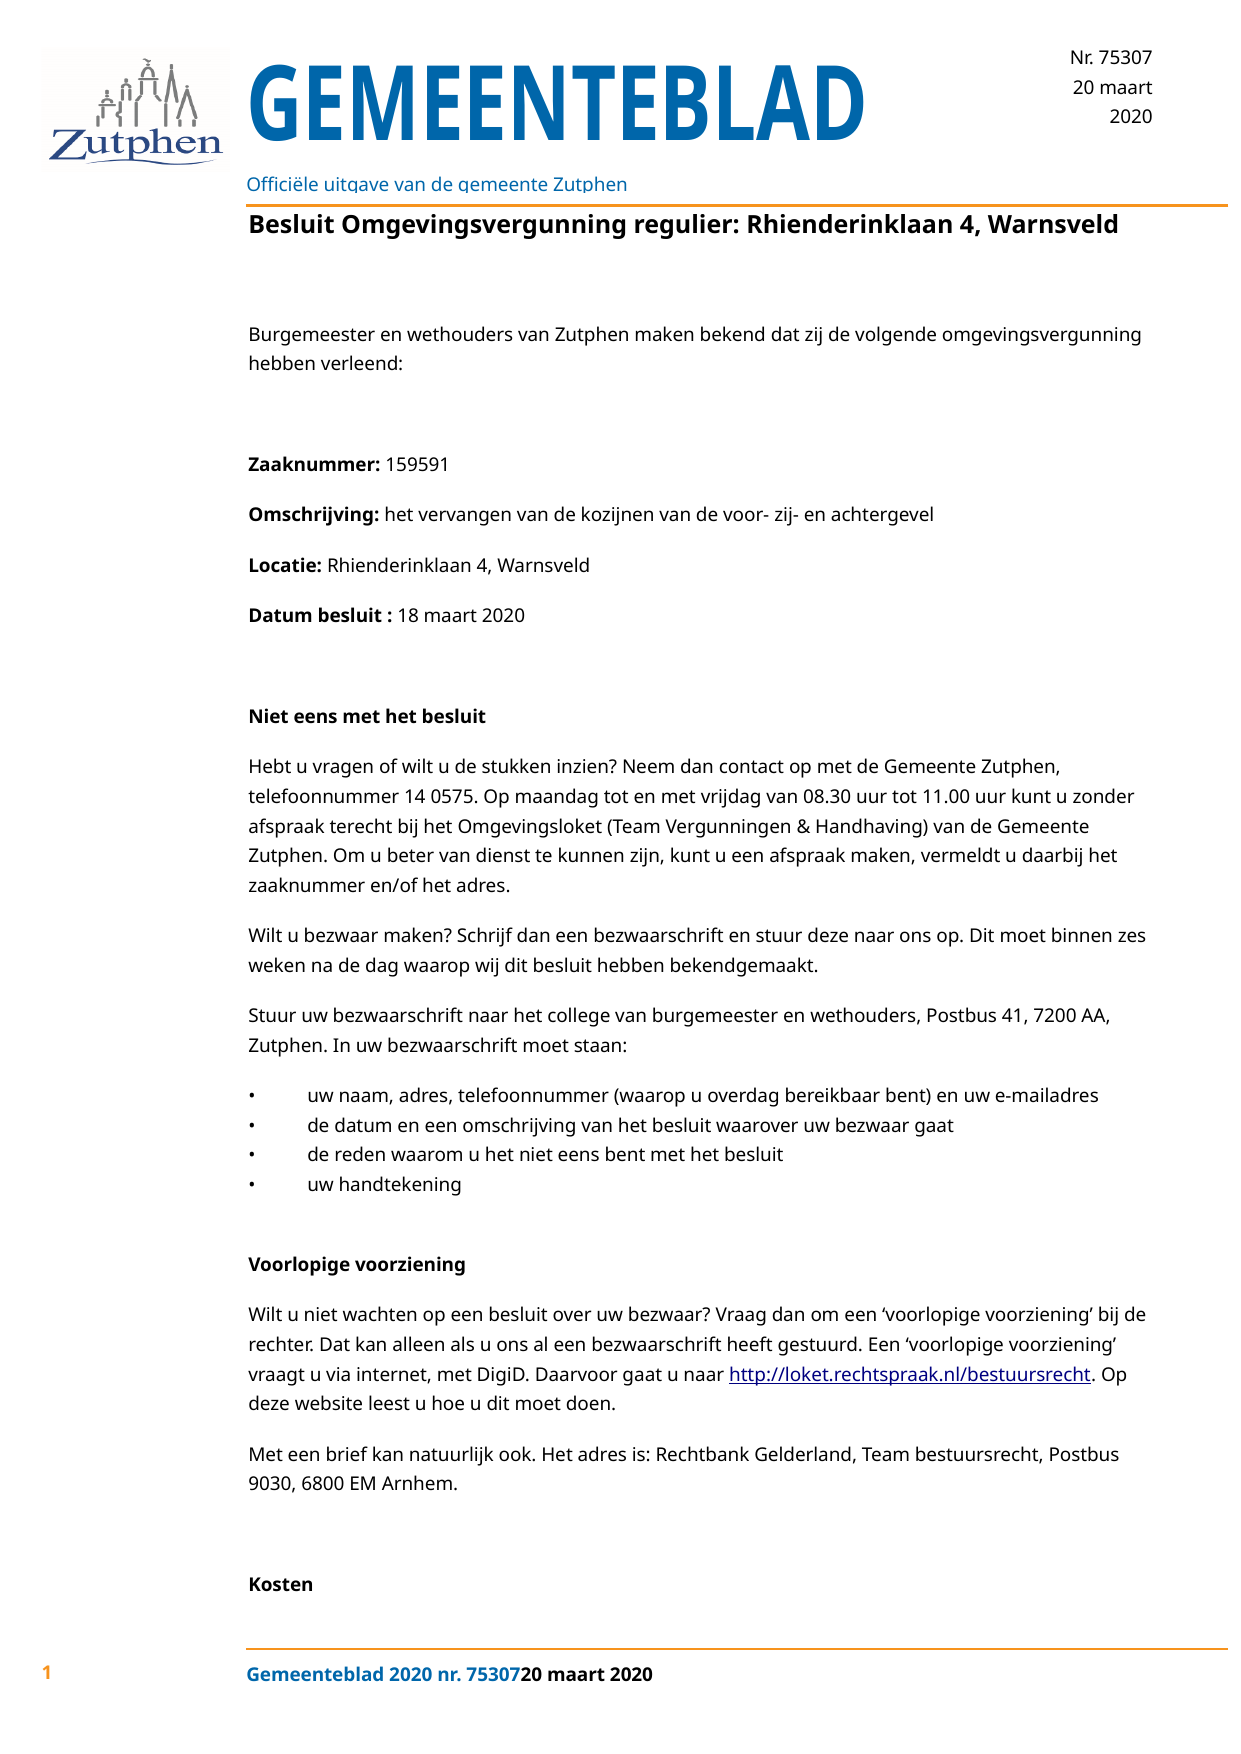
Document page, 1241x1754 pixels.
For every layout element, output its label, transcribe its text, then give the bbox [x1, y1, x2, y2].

text Datum besluit : 18 maart 2020 [248, 602, 1152, 628]
list de reden waarom u het niet eens bent met het besluit [248, 1142, 1152, 1167]
text Burgemeester en wethouders van Zutphen maken bekend dat zij de volgende omgevingsvergunning hebben verleend: [248, 321, 1152, 376]
text Zaaknummer: 159591 [248, 451, 1152, 477]
text Kosten [248, 1571, 1152, 1597]
text Hebt u vragen of wilt u de stukken inzien? Neem dan contact op met de Gemeente Zutphen, telefoonnummer 14 0575. Op maandag tot en met vrijdag van 08.30 uur tot 11.00 uur kunt u zonder afspraak terecht bij het Omgevingsloket (Team Vergunningen & Handhaving) van de Gemeente Zutphen. Om u beter van dienst te kunnen zijn, kunt u een afspraak maken, vermeldt u daarbij het zaaknummer en/of het adres. [248, 754, 1152, 898]
text Besluit Omgevingsvergunning regulier: Rhienderinklaan 4, Warnsveld [248, 207, 1152, 241]
list uw naam, adres, telefoonnummer (waarop u overdag bereikbaar bent) en uw e-mailadres [248, 1082, 1152, 1108]
text Voorlopige voorziening [248, 1251, 1152, 1277]
text Wilt u niet wachten op een besluit over uw bezwaar? Vraag dan om een ‘voorlopige voorziening’ bij de rechter. Dat kan alleen als u ons al een bezwaarschrift heeft gestuurd. Een ‘voorlopige voorziening’ vraagt u via internet, met DigiD. Daarvoor gaat u naar http://loket.rechtspraak.nl/bestuursrecht. Op deze website leest u hoe u dit moet doen. [248, 1302, 1152, 1416]
list de datum en een omschrijving van het besluit waarover uw bezwaar gaat [248, 1112, 1152, 1138]
text Met een brief kan natuurlijk ook. Het adres is: Rechtbank Gelderland, Team bestuursrecht, Postbus 9030, 6800 EM Arnhem. [248, 1441, 1152, 1496]
text Locatie: Rhienderinklaan 4, Warnsveld [248, 552, 1152, 578]
picture [41, 47, 231, 172]
text Niet eens met het besluit [248, 703, 1152, 729]
text Stuur uw bezwaarschrift naar het college van burgemeester en wethouders, Postbus 41, 7200 AA, Zutphen. In uw bezwaarschrift moet staan: [248, 1002, 1152, 1058]
list uw handtekening [248, 1171, 1152, 1197]
text Omschrijving: het vervangen van de kozijnen van de voor- zij- en achtergevel [248, 502, 1152, 527]
text Wilt u bezwaar maken? Schrijf dan een bezwaarschrift en stuur deze naar ons op. Dit moet binnen zes weken na de dag waarop wij dit besluit hebben bekendgemaakt. [248, 922, 1152, 978]
